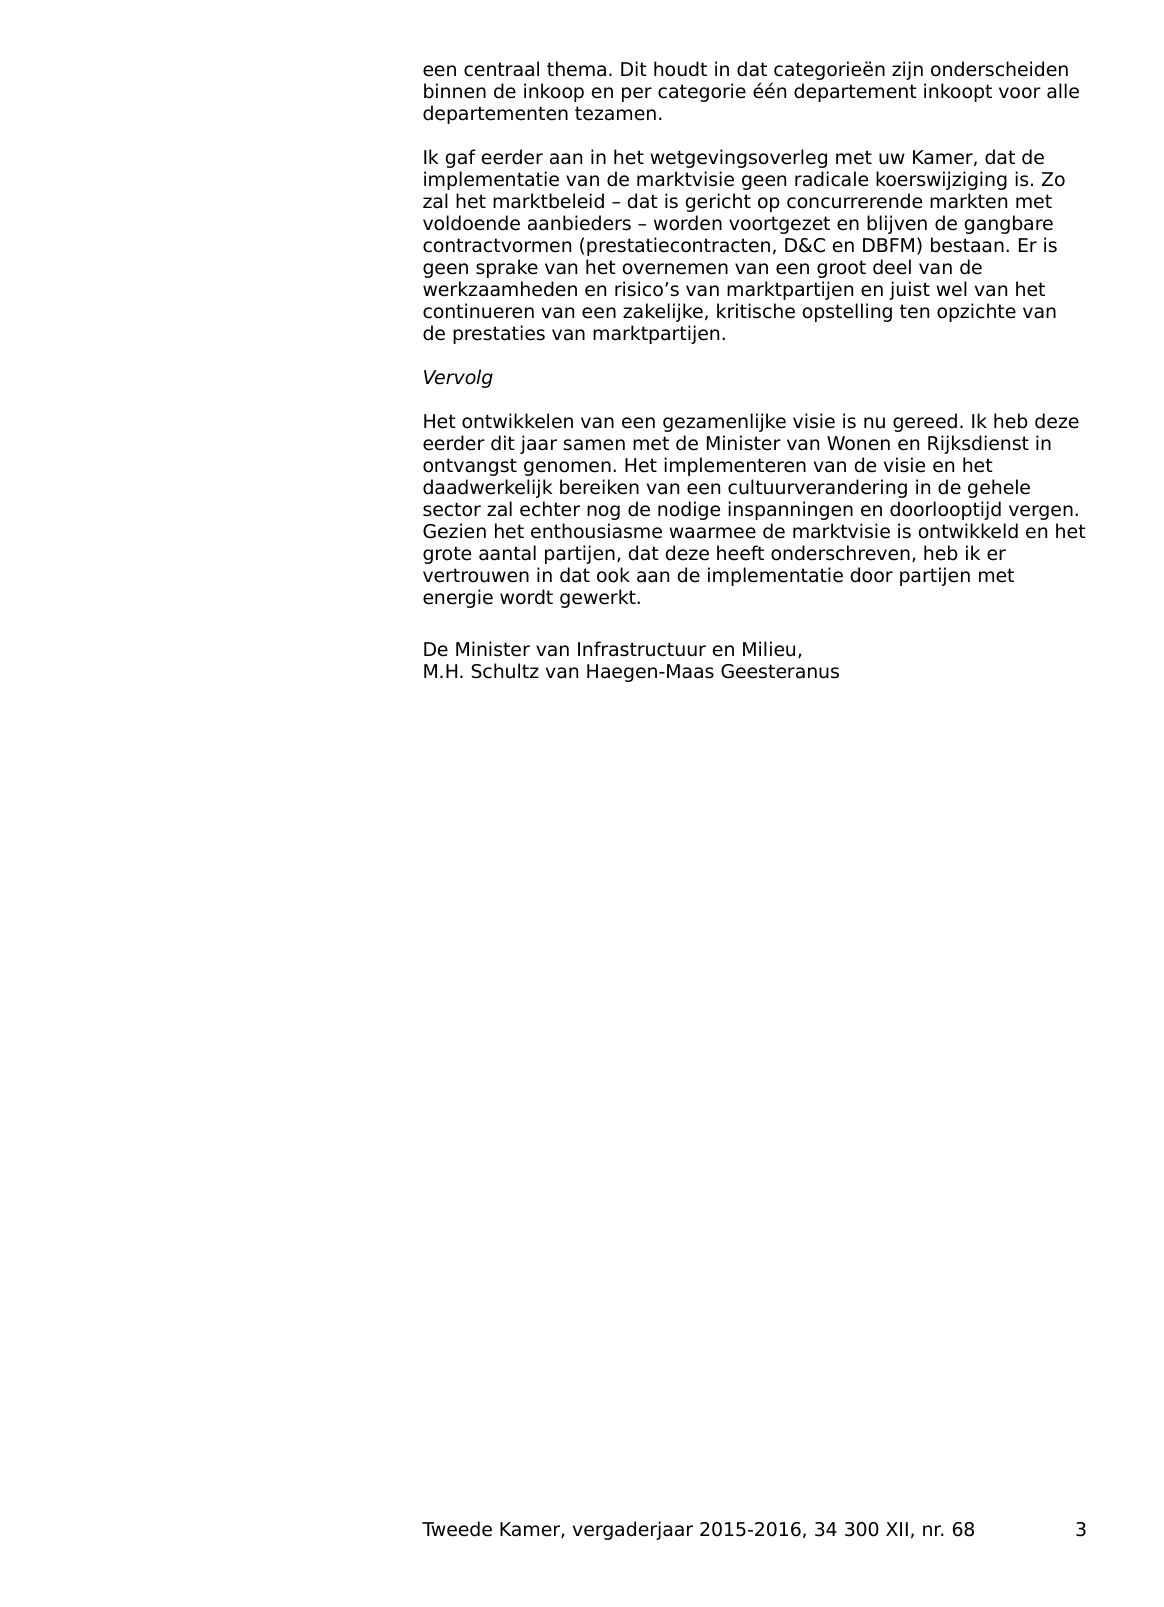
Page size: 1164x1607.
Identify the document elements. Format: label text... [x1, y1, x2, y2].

text Het ontwikkelen van een gezamenlijke visie is nu gereed. Ik heb deze eerder dit jaar samen met de Minister van Wonen en Rijksdienst in ontvangst genomen. Het implementeren van de visie en het daadwerkelijk bereiken van een cultuurverandering in de gehele sector zal echter nog de nodige inspanningen en doorlooptijd vergen. Gezien het enthousiasme waarmee de marktvisie is ontwikkeld en het grote aantal partijen, dat deze heeft onderschreven, heb ik er vertrouwen in dat ook aan de implementatie door partijen met energie wordt gewerkt. [422, 411, 1087, 609]
text Ik gaf eerder aan in het wetgevingsoverleg met uw Kamer, dat de implementatie van de marktvisie geen radicale koerswijziging is. Zo zal het marktbeleid – dat is gericht op concurrerende markten met voldoende aanbieders – worden voortgezet en blijven de gangbare contractvormen (prestatiecontracten, D&C en DBFM) bestaan. Er is geen sprake van het overnemen van een groot deel van de werkzaamheden en risico’s van marktpartijen en juist wel van het continueren van een zakelijke, kritische opstelling ten opzichte van de prestaties van marktpartijen. [422, 147, 1087, 345]
subtitle Vervolg [422, 367, 1087, 389]
text De Minister van Infrastructuur en Milieu, M.H. Schultz van Haegen-Maas Geesteranus [422, 639, 1087, 683]
text een centraal thema. Dit houdt in dat categorieën zijn onderscheiden binnen de inkoop en per categorie één departement inkoopt voor alle departementen tezamen. [422, 59, 1087, 125]
